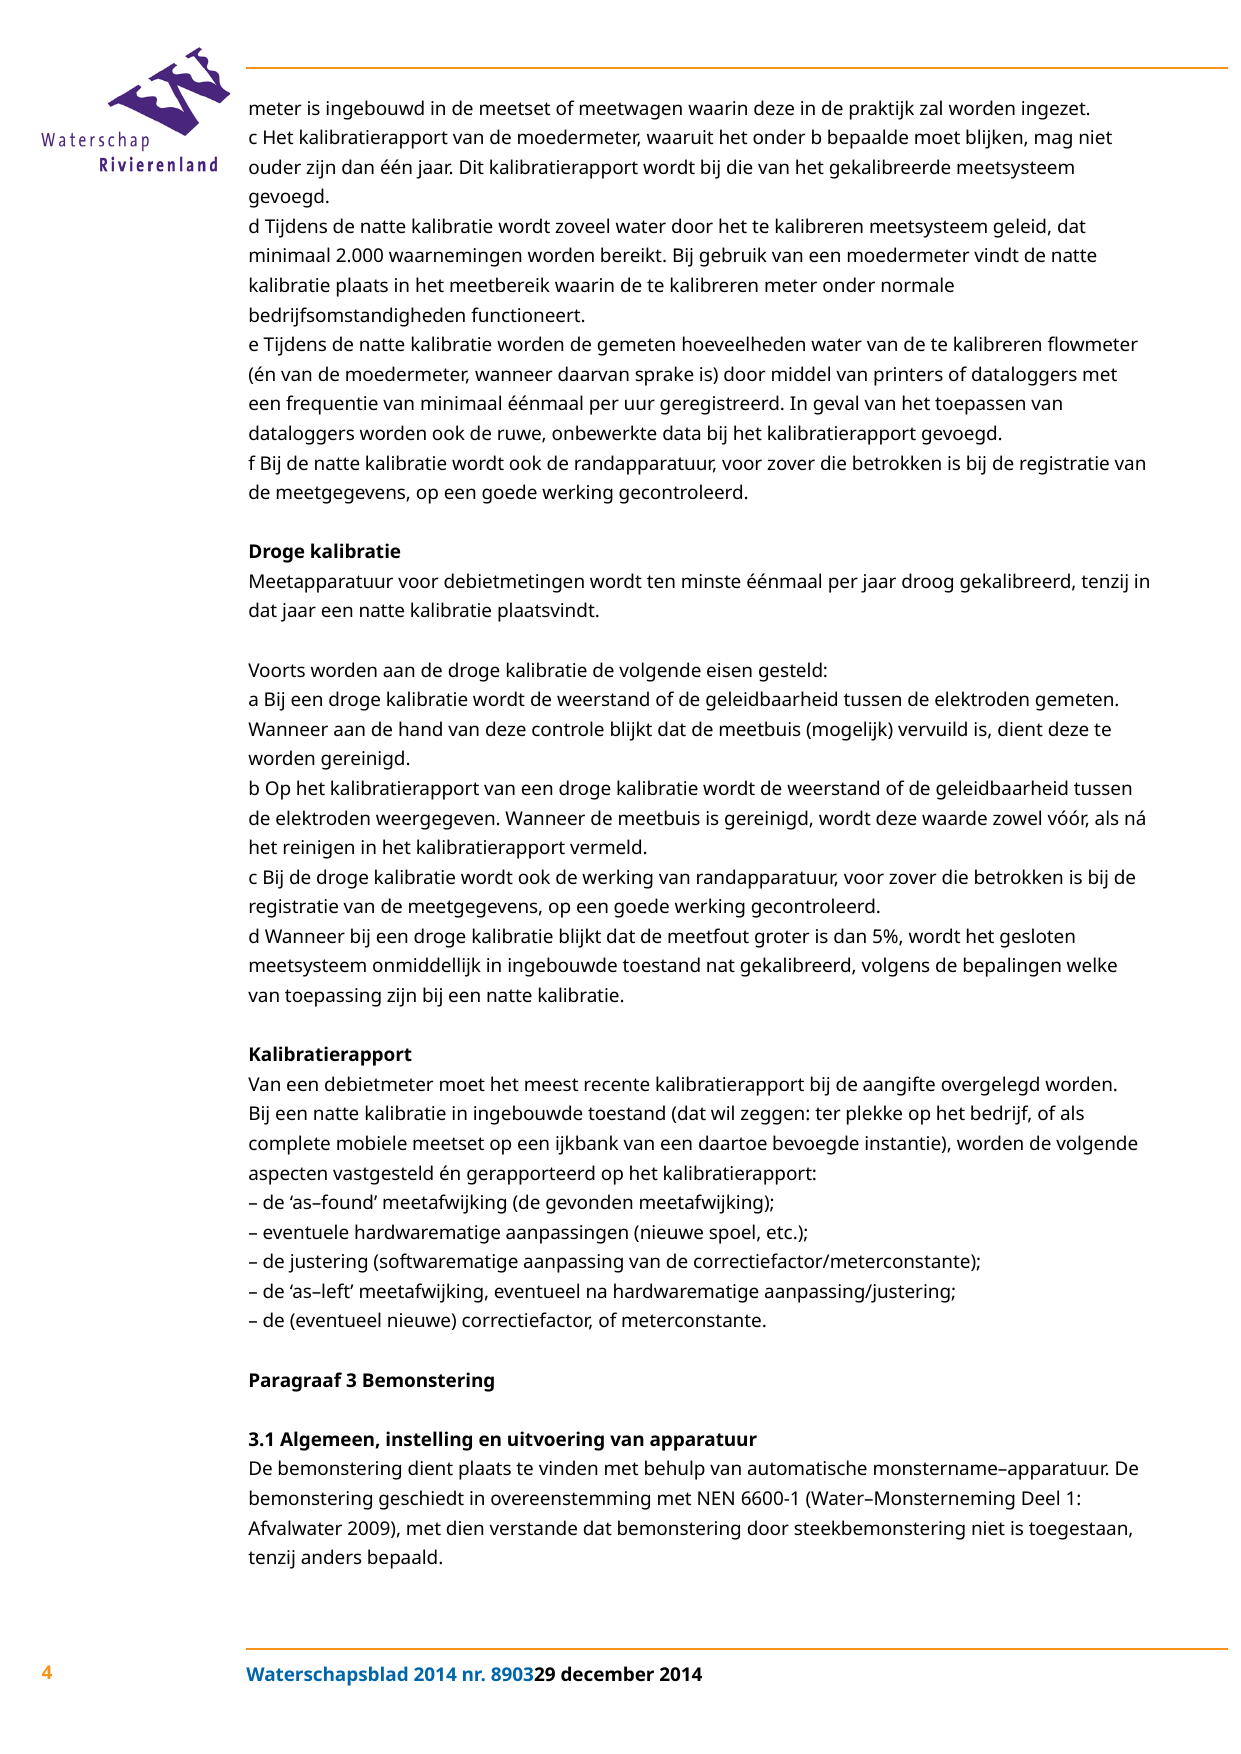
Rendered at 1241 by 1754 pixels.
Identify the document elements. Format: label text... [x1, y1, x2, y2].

text Paragraaf 3 Bemonstering [248, 1367, 1152, 1393]
text e Tijdens de natte kalibratie worden de gemeten hoeveelheden water van de te kalibreren flowmeter (én van de moedermeter, wanneer daarvan sprake is) door middel van printers of dataloggers met een frequentie van minimaal éénmaal per uur geregistreerd. In geval van het toepassen van dataloggers worden ook de ruwe, onbewerkte data bij het kalibratierapport gevoegd. [248, 331, 1152, 446]
text c Bij de droge kalibratie wordt ook de werking van randapparatuur, voor zover die betrokken is bij de registratie van de meetgegevens, op een goede werking gecontroleerd. [248, 864, 1152, 919]
text a Bij een droge kalibratie wordt de weerstand of de geleidbaarheid tussen de elektroden gemeten. Wanneer aan de hand van deze controle blijkt dat de meetbuis (mogelijk) vervuild is, dient deze te worden gereinigd. [248, 686, 1152, 771]
text Bij een natte kalibratie in ingebouwde toestand (dat wil zeggen: ter plekke op het bedrijf, of als complete mobiele meetset op een ijkbank van een daartoe bevoegde instantie), worden de volgende aspecten vastgesteld én gerapporteerd op het kalibratierapport: [248, 1101, 1152, 1186]
text – de justering (softwarematige aanpassing van de correctiefactor/meterconstante); [248, 1248, 1152, 1274]
text c Het kalibratierapport van de moedermeter, waaruit het onder b bepaalde moet blijken, mag niet ouder zijn dan één jaar. Dit kalibratierapport wordt bij die van het gekalibreerde meetsysteem gevoegd. [248, 124, 1152, 209]
text Droge kalibratie [248, 538, 1152, 564]
text – de ‘as–found’ meetafwijking (de gevonden meetafwijking); [248, 1189, 1152, 1215]
text meter is ingebouwd in de meetset of meetwagen waarin deze in de praktijk zal worden ingezet. [248, 95, 1152, 121]
text Meetapparatuur voor debietmetingen wordt ten minste éénmaal per jaar droog gekalibreerd, tenzij in dat jaar een natte kalibratie plaatsvindt. [248, 568, 1152, 623]
text Van een debietmeter moet het meest recente kalibratierapport bij de aangifte overgelegd worden. [248, 1071, 1152, 1097]
text De bemonstering dient plaats te vinden met behulp van automatische monstername–apparatuur. De bemonstering geschiedt in overeenstemming met NEN 6600-1 (Water–Monsterneming Deel 1: Afvalwater 2009), met dien verstande dat bemonstering door steekbemonstering niet is toegestaan, tenzij anders bepaald. [248, 1456, 1152, 1570]
text f Bij de natte kalibratie wordt ook de randapparatuur, voor zover die betrokken is bij de registratie van de meetgegevens, op een goede werking gecontroleerd. [248, 450, 1152, 505]
text b Op het kalibratierapport van een droge kalibratie wordt de weerstand of de geleidbaarheid tussen de elektroden weergegeven. Wanneer de meetbuis is gereinigd, wordt deze waarde zowel vóór, als ná het reinigen in het kalibratierapport vermeld. [248, 775, 1152, 860]
picture [41, 47, 231, 172]
text Kalibratierapport [248, 1041, 1152, 1067]
text d Wanneer bij een droge kalibratie blijkt dat de meetfout groter is dan 5%, wordt het gesloten meetsysteem onmiddellijk in ingebouwde toestand nat gekalibreerd, volgens de bepalingen welke van toepassing zijn bij een natte kalibratie. [248, 923, 1152, 1008]
text Voorts worden aan de droge kalibratie de volgende eisen gesteld: [248, 657, 1152, 683]
text – eventuele hardwarematige aanpassingen (nieuwe spoel, etc.); [248, 1219, 1152, 1245]
text – de ‘as–left’ meetafwijking, eventueel na hardwarematige aanpassing/justering; [248, 1278, 1152, 1304]
text 3.1 Algemeen, instelling en uitvoering van apparatuur [248, 1426, 1152, 1452]
text – de (eventueel nieuwe) correctiefactor, of meterconstante. [248, 1308, 1152, 1333]
text d Tijdens de natte kalibratie wordt zoveel water door het te kalibreren meetsysteem geleid, dat minimaal 2.000 waarnemingen worden bereikt. Bij gebruik van een moedermeter vindt de natte kalibratie plaats in het meetbereik waarin de te kalibreren meter onder normale bedrijfsomstandigheden functioneert. [248, 213, 1152, 328]
